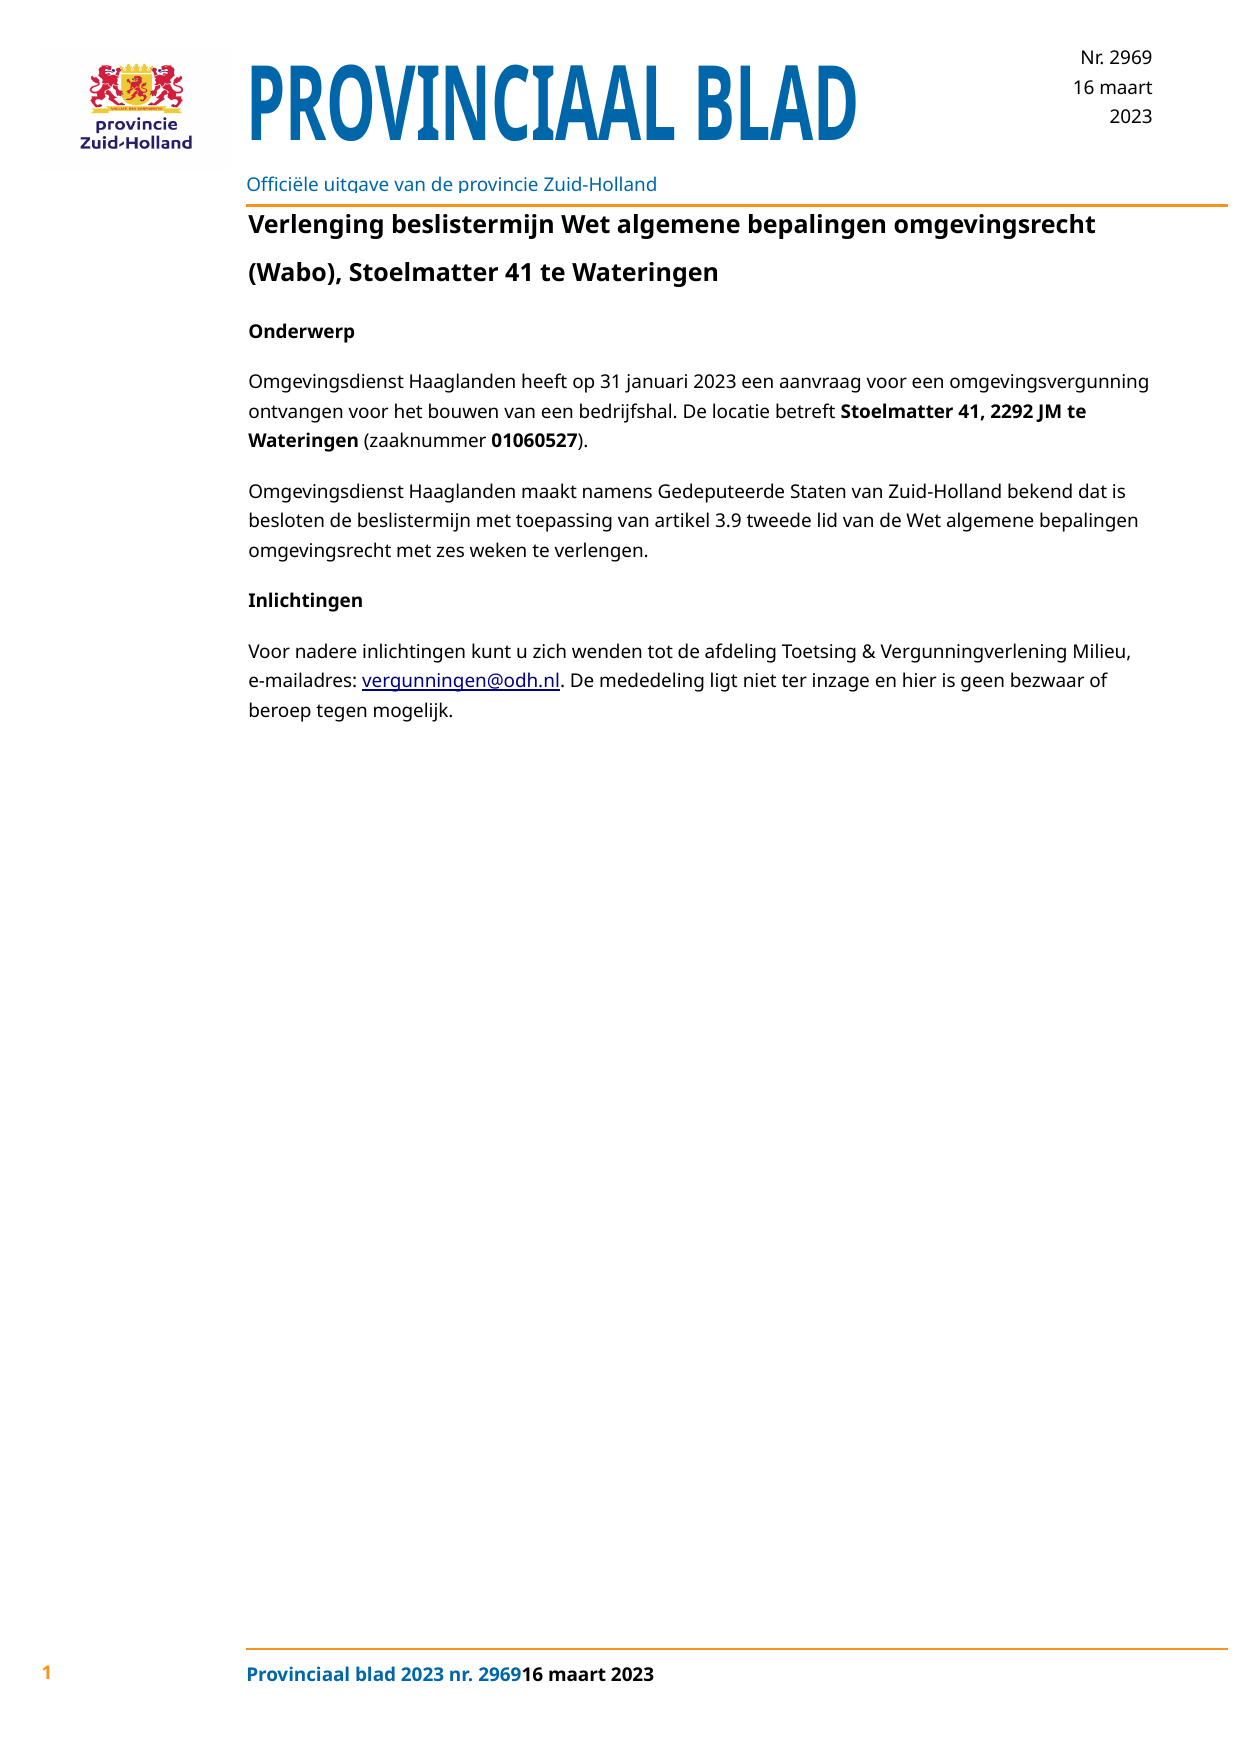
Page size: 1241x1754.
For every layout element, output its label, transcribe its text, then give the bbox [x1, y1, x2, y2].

text Voor nadere inlichtingen kunt u zich wenden tot de afdeling Toetsing & Vergunningverlening Milieu, e-mailadres: vergunningen@odh.nl. De mededeling ligt niet ter inzage en hier is geen bezwaar of beroep tegen mogelijk. [248, 638, 1152, 723]
text Inlichtingen [248, 587, 1152, 613]
text Onderwerp [248, 318, 1152, 344]
picture [41, 47, 231, 172]
text Omgevingsdienst Haaglanden heeft op 31 januari 2023 een aanvraag voor een omgevingsvergunning ontvangen voor het bouwen van een bedrijfshal. De locatie betreft Stoelmatter 41, 2292 JM te Wateringen (zaaknummer 01060527). [248, 368, 1152, 453]
text Omgevingsdienst Haaglanden maakt namens Gedeputeerde Staten van Zuid-Holland bekend dat is besloten de beslistermijn met toepassing van artikel 3.9 tweede lid van de Wet algemene bepalingen omgevingsrecht met zes weken te verlengen. [248, 478, 1152, 563]
text Verlenging beslistermijn Wet algemene bepalingen omgevingsrecht (Wabo), Stoelmatter 41 te Wateringen [248, 207, 1152, 288]
